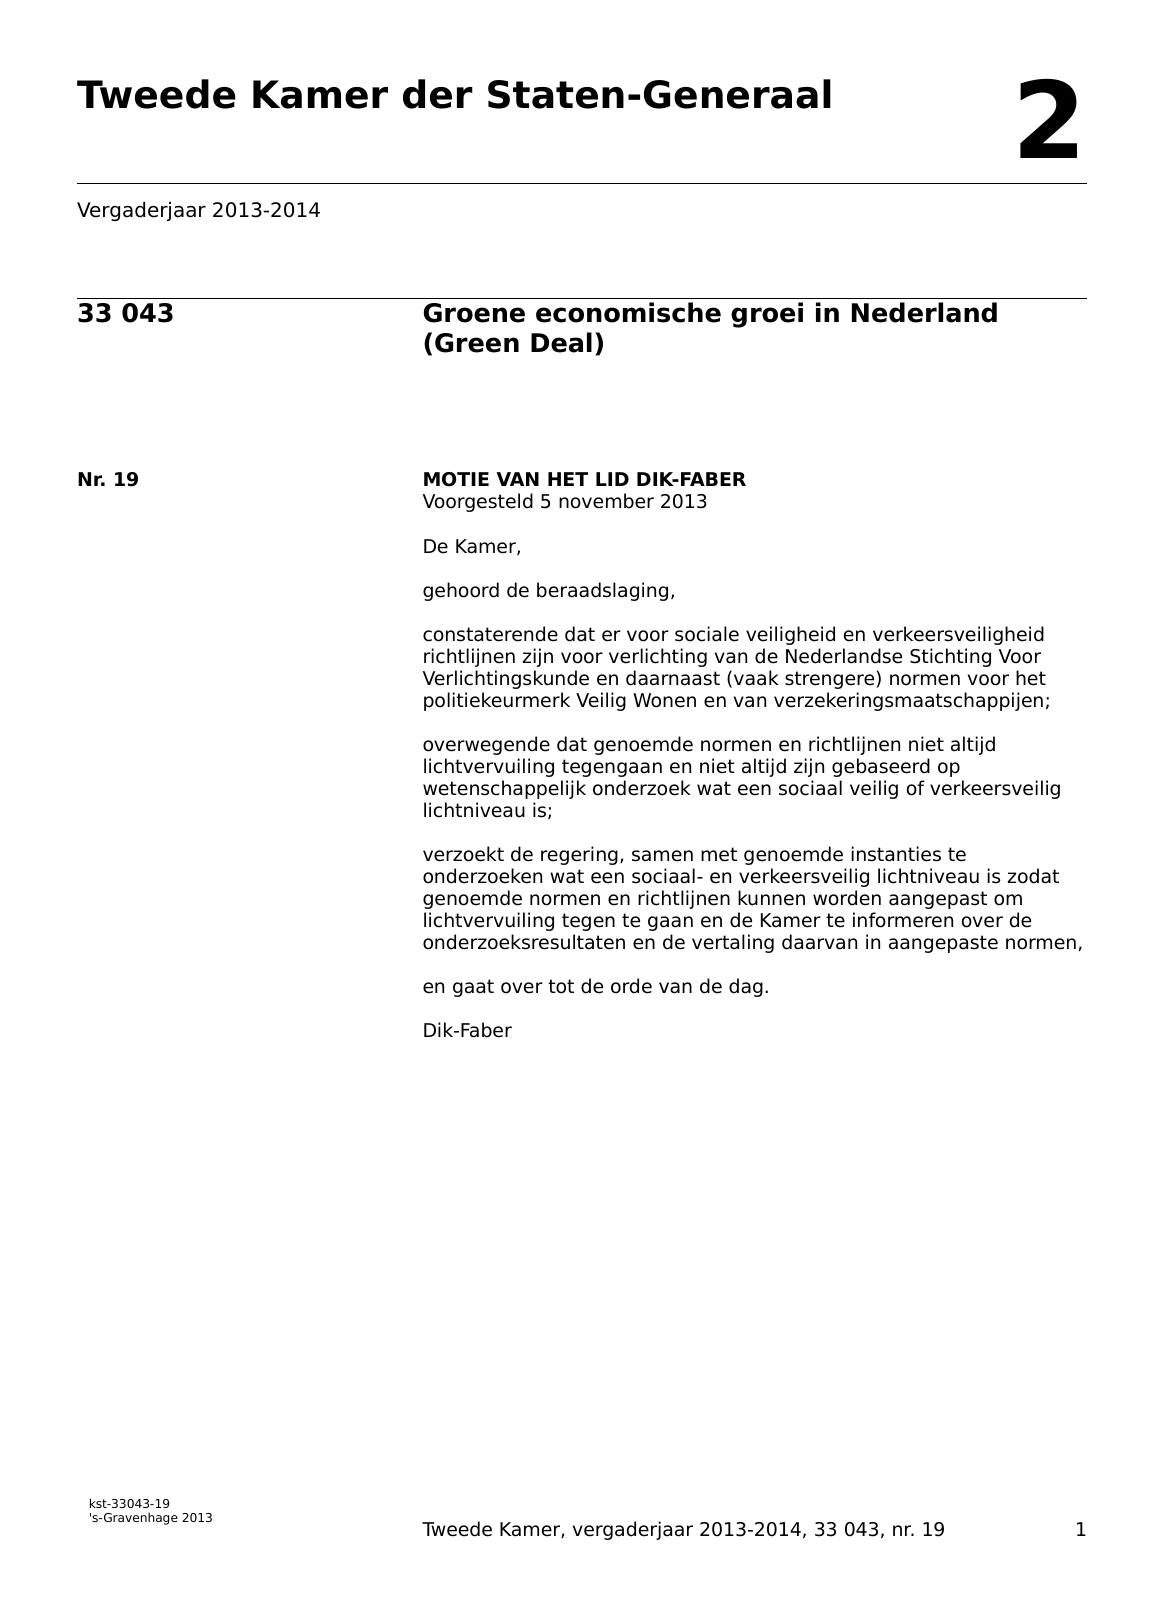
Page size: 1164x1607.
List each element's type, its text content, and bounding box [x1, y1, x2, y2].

text kst-33043-19 [88, 1497, 323, 1511]
text De Kamer, [422, 536, 1087, 557]
text en gaat over tot de orde van de dag. [422, 976, 1087, 998]
text constaterende dat er voor sociale veiligheid en verkeersveiligheid richtlijnen zijn voor verlichting van de Nederlandse Stichting Voor Verlichtingskunde en daarnaast (vaak strengere) normen voor het politiekeurmerk Veilig Wonen en van verzekeringsmaatschappijen; [422, 624, 1087, 712]
text Dik-Faber [422, 1020, 1087, 1042]
table_cell Vergaderjaar 2013-2014 [77, 184, 1087, 298]
table_header Tweede Kamer der Staten-Generaal [77, 59, 886, 183]
text overwegende dat genoemde normen en richtlijnen niet altijd lichtvervuiling tegengaan en niet altijd zijn gebaseerd op wetenschappelijk onderzoek wat een sociaal veilig of verkeersveilig lichtniveau is; [422, 734, 1087, 822]
text Voorgesteld 5 november 2013 [422, 491, 1087, 513]
subtitle Nr. 19 MOTIE VAN HET LID DIK-FABER [77, 469, 1087, 491]
subtitle 33 043 Groene economische groei in Nederland (Green Deal) [77, 299, 1087, 358]
table_header 2 [886, 59, 1087, 183]
text verzoekt de regering, samen met genoemde instanties te onderzoeken wat een sociaal- en verkeersveilig lichtniveau is zodat genoemde normen en richtlijnen kunnen worden aangepast om lichtvervuiling tegen te gaan en de Kamer te informeren over de onderzoeksresultaten en de vertaling daarvan in aangepaste normen, [422, 844, 1087, 954]
text gehoord de beraadslaging, [422, 580, 1087, 602]
text 's-Gravenhage 2013 [88, 1511, 323, 1525]
